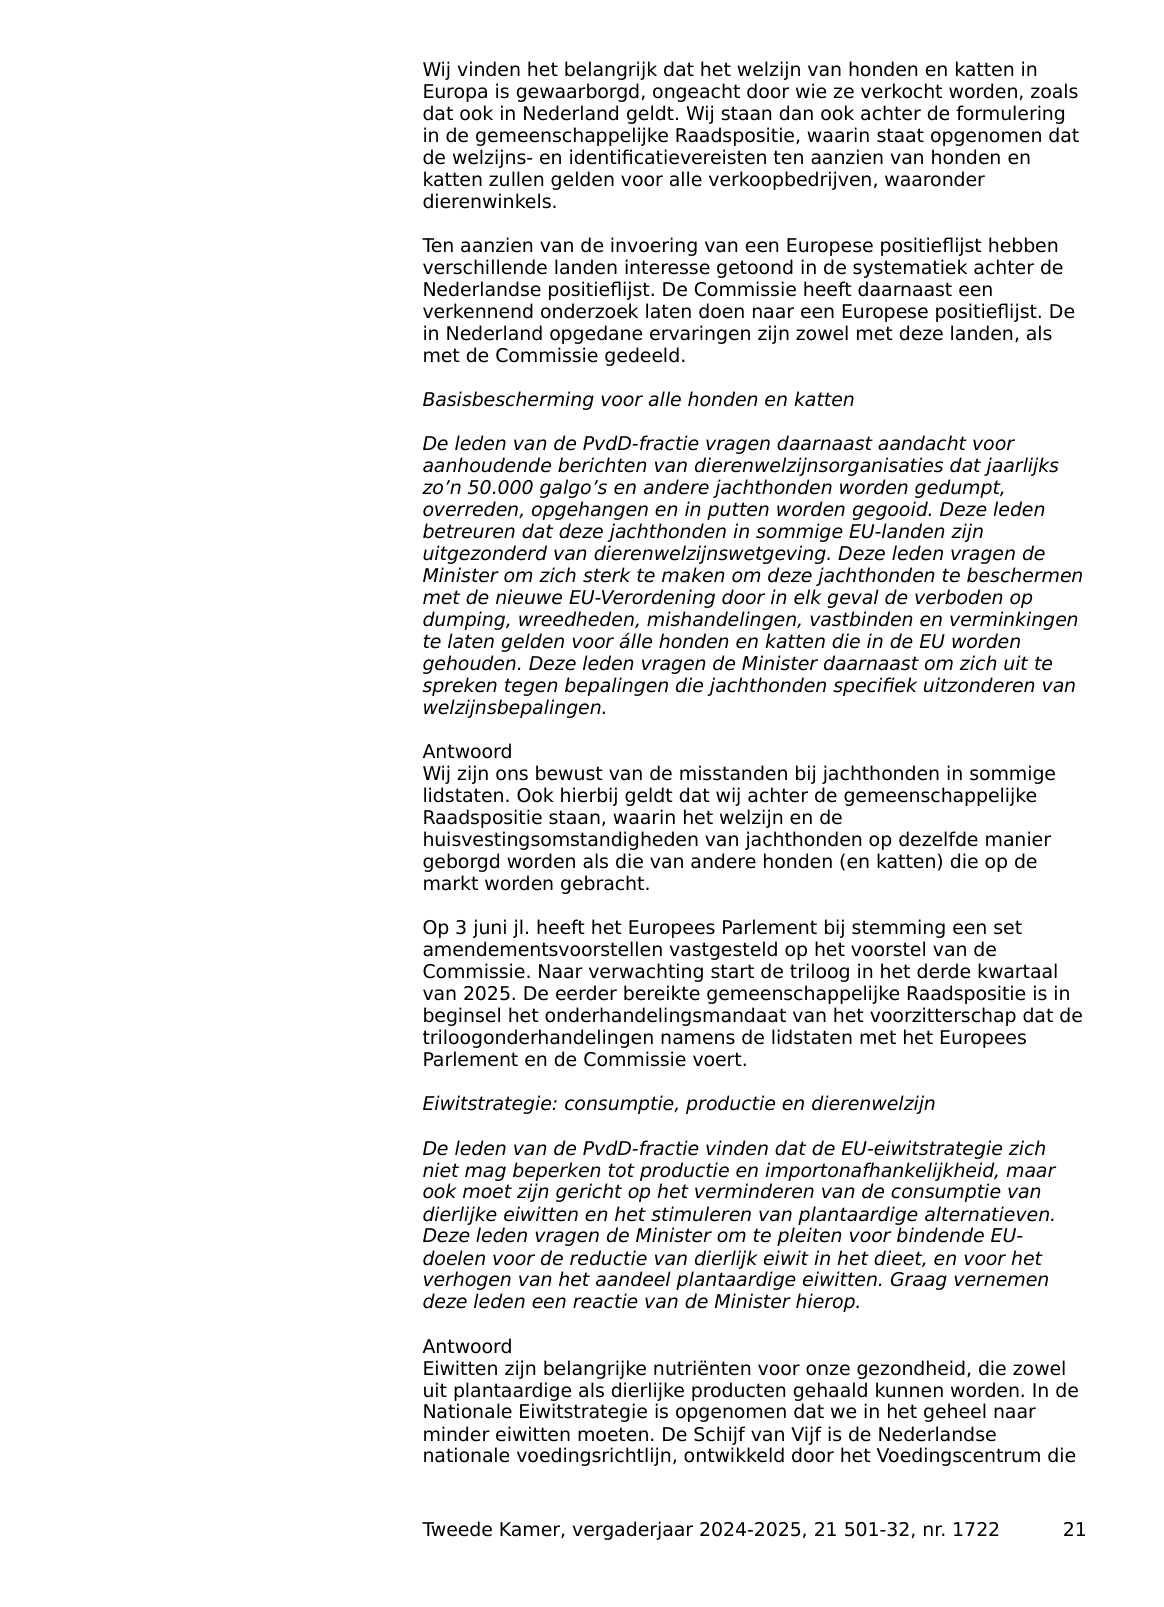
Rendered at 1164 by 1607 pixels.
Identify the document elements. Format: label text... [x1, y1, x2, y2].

text Eiwitten zijn belangrijke nutriënten voor onze gezondheid, die zowel uit plantaardige als dierlijke producten gehaald kunnen worden. In de Nationale Eiwitstrategie is opgenomen dat we in het geheel naar minder eiwitten moeten. De Schijf van Vijf is de Nederlandse nationale voedingsrichtlijn, ontwikkeld door het Voedingscentrum die [422, 1357, 1087, 1467]
text Wij zijn ons bewust van de misstanden bij jachthonden in sommige lidstaten. Ook hierbij geldt dat wij achter de gemeenschappelijke Raadspositie staan, waarin het welzijn en de huisvestingsomstandigheden van jachthonden op dezelfde manier geborgd worden als die van andere honden (en katten) die op de markt worden gebracht. [422, 763, 1087, 895]
text Antwoord [422, 1336, 1087, 1357]
text Op 3 juni jl. heeft het Europees Parlement bij stemming een set amendementsvoorstellen vastgesteld op het voorstel van de Commissie. Naar verwachting start de triloog in het derde kwartaal van 2025. De eerder bereikte gemeenschappelijke Raadspositie is in beginsel het onderhandelingsmandaat van het voorzitterschap dat de triloogonderhandelingen namens de lidstaten met het Europees Parlement en de Commissie voert. [422, 917, 1087, 1071]
text De leden van de PvdD-fractie vinden dat de EU-eiwitstrategie zich niet mag beperken tot productie en importonafhankelijkheid, maar ook moet zijn gericht op het verminderen van de consumptie van dierlijke eiwitten en het stimuleren van plantaardige alternatieven. Deze leden vragen de Minister om te pleiten voor bindende EU-doelen voor de reductie van dierlijk eiwit in het dieet, en voor het verhogen van het aandeel plantaardige eiwitten. Graag vernemen deze leden een reactie van de Minister hierop. [422, 1137, 1087, 1313]
text De leden van de PvdD-fractie vragen daarnaast aandacht voor aanhoudende berichten van dierenwelzijnsorganisaties dat jaarlijks zo’n 50.000 galgo’s en andere jachthonden worden gedumpt, overreden, opgehangen en in putten worden gegooid. Deze leden betreuren dat deze jachthonden in sommige EU-landen zijn uitgezonderd van dierenwelzijnswetgeving. Deze leden vragen de Minister om zich sterk te maken om deze jachthonden te beschermen met de nieuwe EU-Verordening door in elk geval de verboden op dumping, wreedheden, mishandelingen, vastbinden en verminkingen te laten gelden voor álle honden en katten die in de EU worden gehouden. Deze leden vragen de Minister daarnaast om zich uit te spreken tegen bepalingen die jachthonden specifiek uitzonderen van welzijnsbepalingen. [422, 433, 1087, 719]
subtitle Eiwitstrategie: consumptie, productie en dierenwelzijn [422, 1093, 1087, 1115]
text Antwoord [422, 741, 1087, 763]
text Ten aanzien van de invoering van een Europese positieflijst hebben verschillende landen interesse getoond in de systematiek achter de Nederlandse positieflijst. De Commissie heeft daarnaast een verkennend onderzoek laten doen naar een Europese positieflijst. De in Nederland opgedane ervaringen zijn zowel met deze landen, als met de Commissie gedeeld. [422, 235, 1087, 367]
subtitle Basisbescherming voor alle honden en katten [422, 389, 1087, 411]
text Wij vinden het belangrijk dat het welzijn van honden en katten in Europa is gewaarborgd, ongeacht door wie ze verkocht worden, zoals dat ook in Nederland geldt. Wij staan dan ook achter de formulering in de gemeenschappelijke Raadspositie, waarin staat opgenomen dat de welzijns- en identificatievereisten ten aanzien van honden en katten zullen gelden voor alle verkoopbedrijven, waaronder dierenwinkels. [422, 59, 1087, 213]
